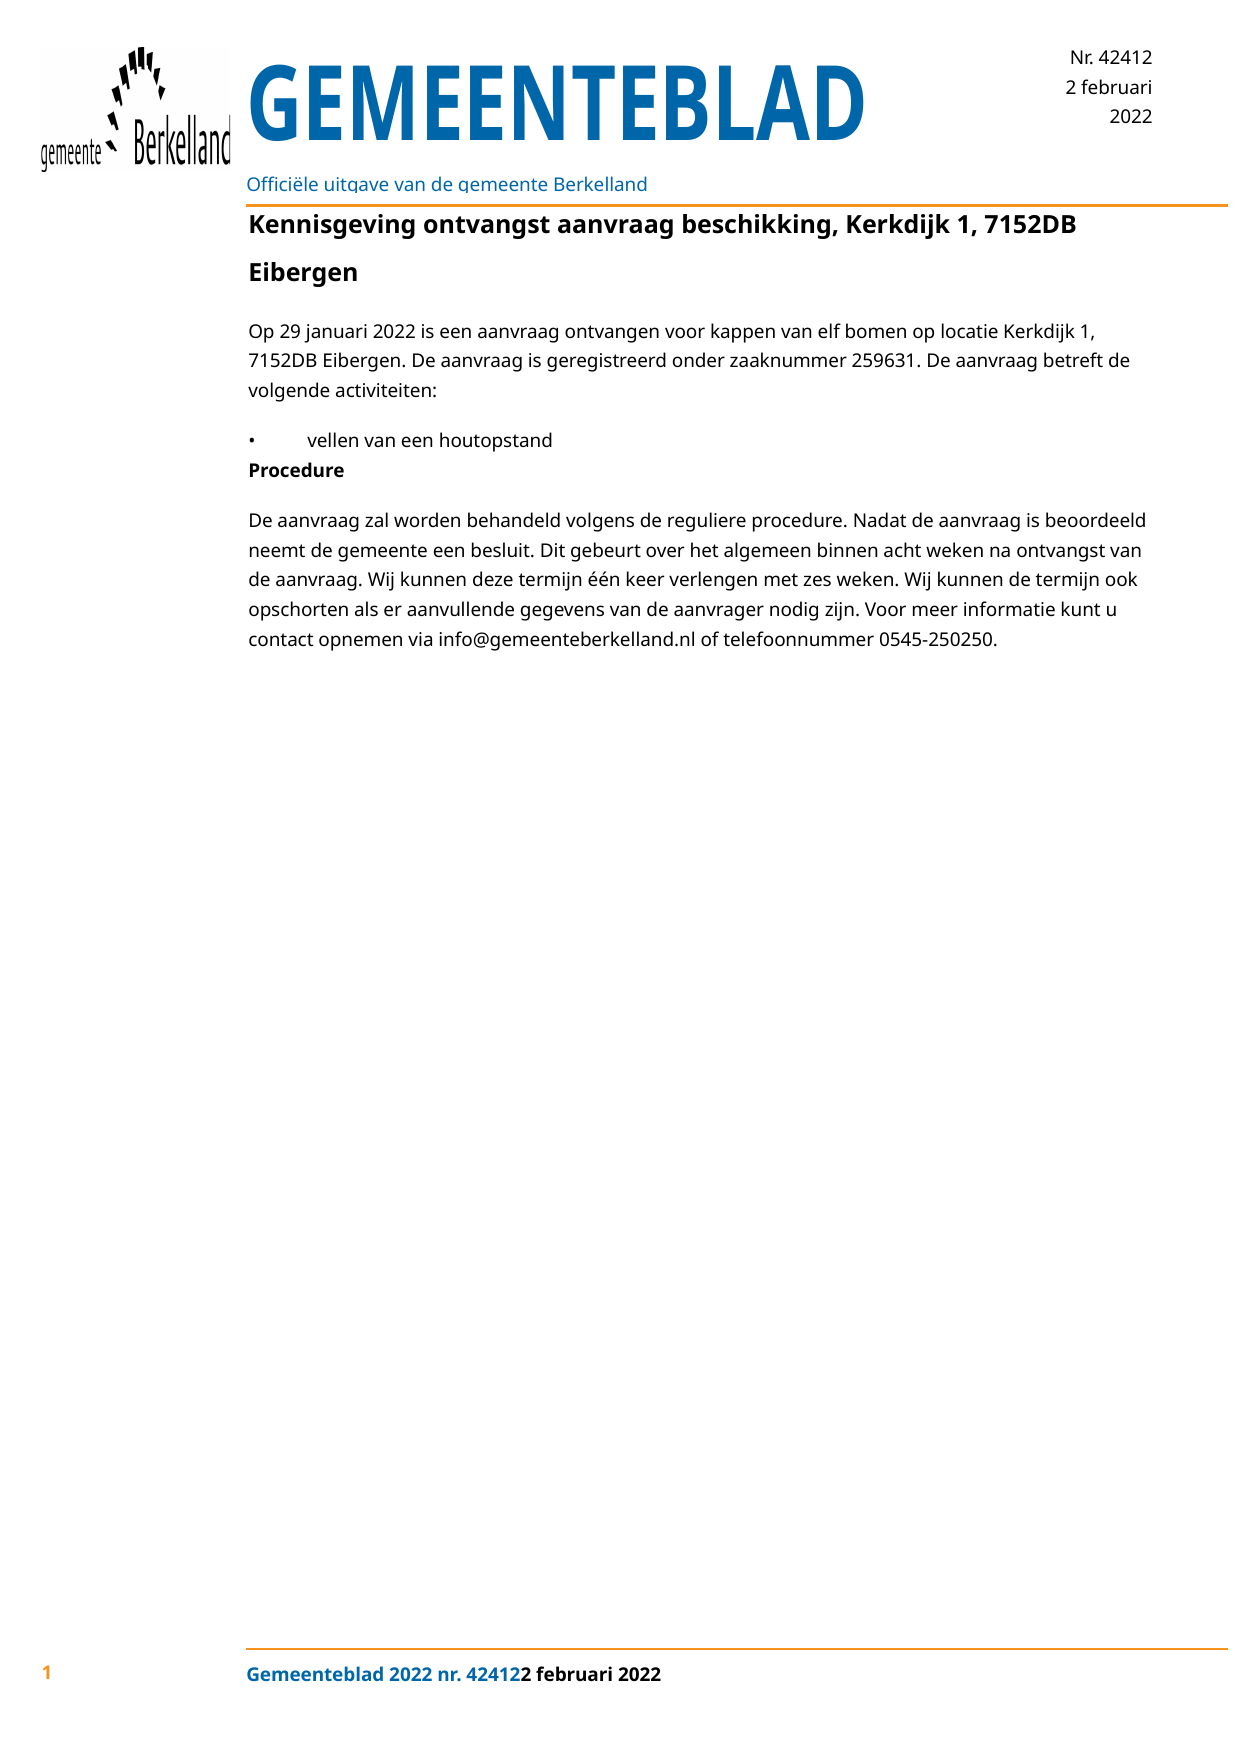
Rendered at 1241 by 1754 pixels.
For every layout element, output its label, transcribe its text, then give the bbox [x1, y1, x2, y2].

text Kennisgeving ontvangst aanvraag beschikking, Kerkdijk 1, 7152DB Eibergen [248, 207, 1152, 288]
list vellen van een houtopstand [248, 427, 1152, 453]
text De aanvraag zal worden behandeld volgens de reguliere procedure. Nadat de aanvraag is beoordeeld neemt de gemeente een besluit. Dit gebeurt over het algemeen binnen acht weken na ontvangst van de aanvraag. Wij kunnen deze termijn één keer verlengen met zes weken. Wij kunnen de termijn ook opschorten als er aanvullende gegevens van de aanvrager nodig zijn. Voor meer informatie kunt u contact opnemen via info@gemeenteberkelland.nl of telefoonnummer 0545-250250. [248, 507, 1152, 652]
text Procedure [248, 457, 1152, 483]
picture [41, 47, 231, 172]
text Op 29 januari 2022 is een aanvraag ontvangen voor kappen van elf bomen op locatie Kerkdijk 1, 7152DB Eibergen. De aanvraag is geregistreerd onder zaaknummer 259631. De aanvraag betreft de volgende activiteiten: [248, 318, 1152, 403]
